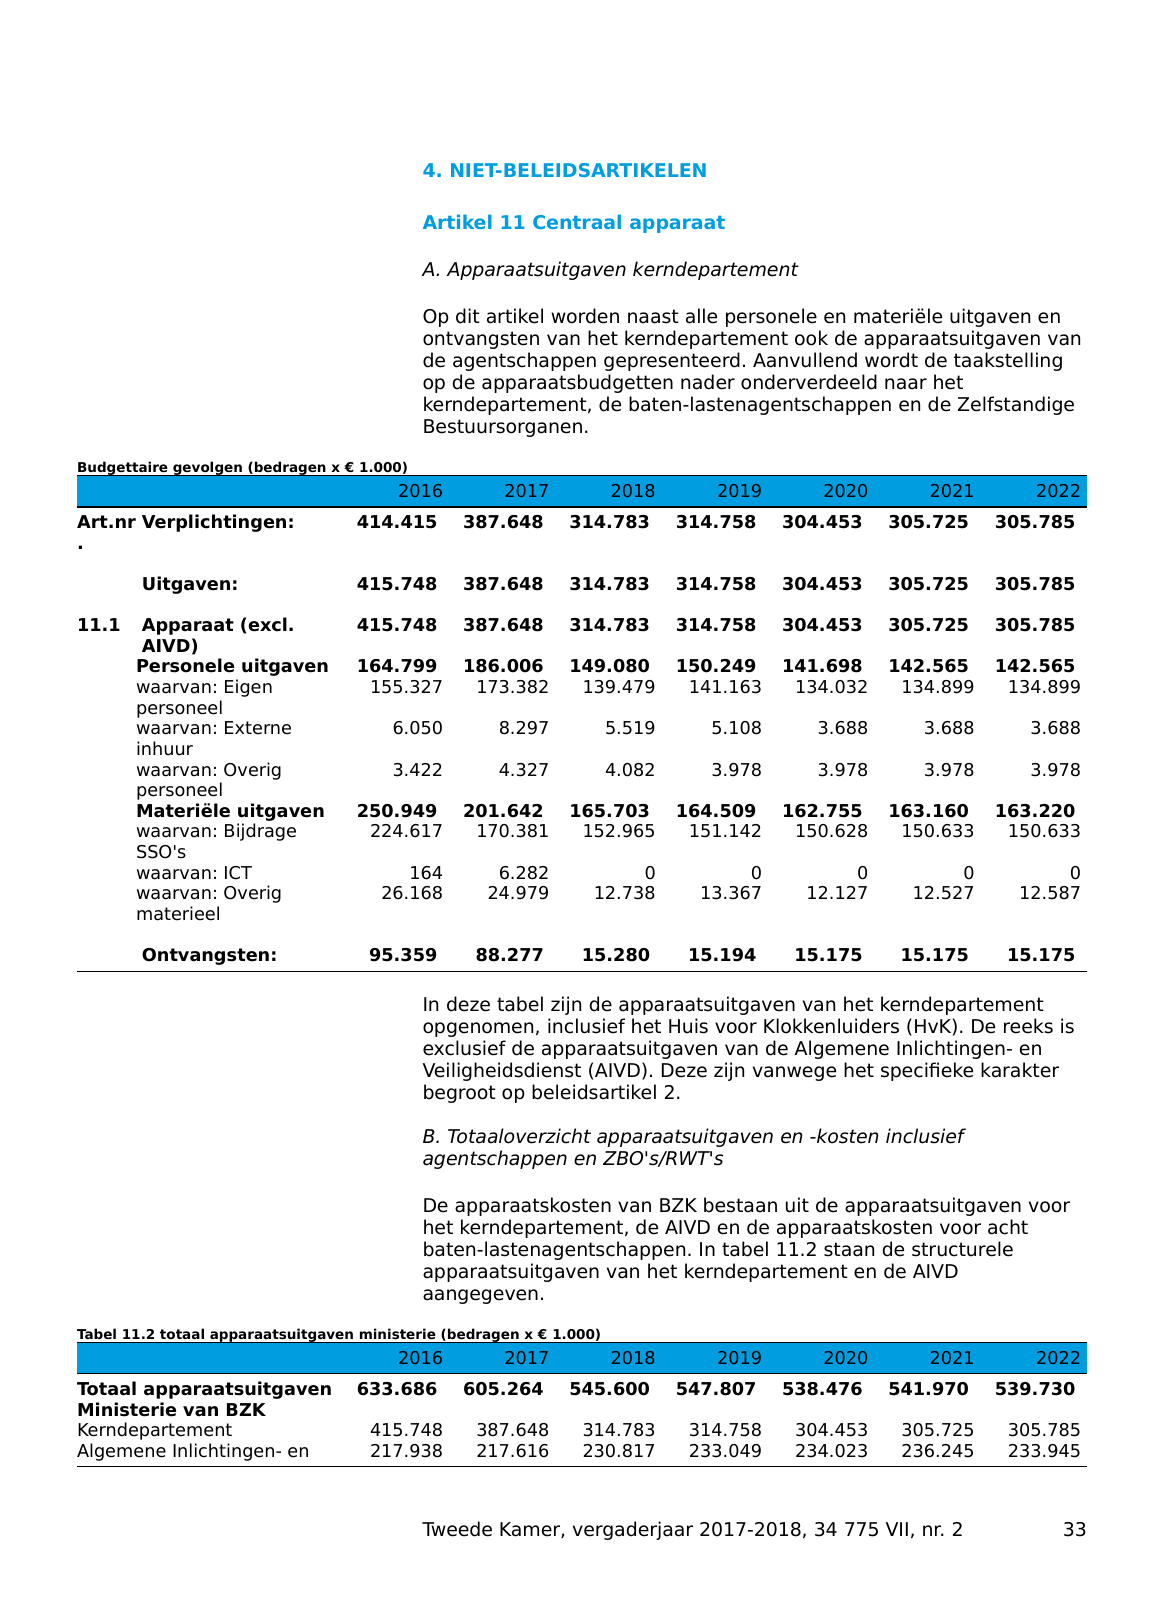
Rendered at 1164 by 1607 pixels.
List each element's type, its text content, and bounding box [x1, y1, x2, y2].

table_cell [77, 945, 136, 971]
table_cell [343, 925, 449, 945]
table_cell 224.617 [343, 821, 449, 863]
table_cell 545.600 [555, 1374, 661, 1420]
table_cell [980, 553, 1087, 574]
table_cell 2017 [449, 476, 555, 506]
table_cell 186.006 [449, 656, 555, 677]
table_cell [661, 595, 768, 615]
table_cell 134.899 [874, 677, 980, 718]
table_cell [136, 925, 342, 945]
table_cell 633.686 [343, 1374, 449, 1420]
table_cell 155.327 [343, 677, 449, 718]
table_cell [661, 925, 768, 945]
table_cell [768, 595, 874, 615]
table_cell 3.688 [874, 718, 980, 759]
table_cell 2021 [874, 1343, 980, 1373]
table_cell 415.748 [343, 615, 449, 656]
table_cell waarvan: ICT [136, 863, 342, 883]
table_cell 305.785 [980, 574, 1087, 594]
table_cell 13.367 [661, 883, 768, 924]
table_cell [874, 553, 980, 574]
table_cell 3.978 [874, 760, 980, 801]
table_cell 163.160 [874, 801, 980, 821]
table_cell [77, 476, 136, 506]
table_cell 217.938 [343, 1441, 449, 1466]
table_cell 2022 [980, 1343, 1087, 1373]
table_cell 12.738 [555, 883, 661, 924]
table_cell 305.725 [874, 508, 980, 553]
text Op dit artikel worden naast alle personele en materiële uitgaven en ontvangsten van het kerndepartement ook de apparaatsuitgaven van de agentschappen gepresenteerd. Aanvullend wordt de taakstelling op de apparaatsbudgetten nader onderverdeeld naar het kerndepartement, de baten-lastenagentschappen en de Zelfstandige Bestuursorganen. [422, 306, 1087, 438]
table_cell 152.965 [555, 821, 661, 863]
table_cell 0 [555, 863, 661, 883]
table_cell 88.277 [449, 945, 555, 971]
table_cell [980, 595, 1087, 615]
table_cell 305.785 [980, 615, 1087, 656]
table_cell [449, 925, 555, 945]
table_cell 314.783 [555, 615, 661, 656]
table_cell 547.807 [661, 1374, 768, 1420]
table_cell 314.758 [661, 508, 768, 553]
table_cell 15.280 [555, 945, 661, 971]
table_cell 24.979 [449, 883, 555, 924]
subtitle A. Apparaatsuitgaven kerndepartement [422, 259, 1087, 281]
table_cell [768, 553, 874, 574]
table_cell 3.688 [980, 718, 1087, 759]
table_cell 541.970 [874, 1374, 980, 1420]
table_cell waarvan: Overig personeel [136, 760, 342, 801]
table_cell 2022 [980, 476, 1087, 506]
table_cell 230.817 [555, 1441, 661, 1466]
table_cell [136, 595, 342, 615]
table_cell 164 [343, 863, 449, 883]
table_cell 134.899 [980, 677, 1087, 718]
table_cell [343, 595, 449, 615]
table_cell [343, 553, 449, 574]
table_cell 314.758 [661, 574, 768, 594]
table_cell 149.080 [555, 656, 661, 677]
table_cell [136, 553, 342, 574]
table_cell 15.175 [980, 945, 1087, 971]
table_cell [874, 925, 980, 945]
table_cell Ontvangsten: [136, 945, 342, 971]
table_cell 12.527 [874, 883, 980, 924]
table_cell 305.725 [874, 574, 980, 594]
table_cell [980, 925, 1087, 945]
table_cell 2016 [343, 476, 449, 506]
table_header Tabel 11.2 totaal apparaatsuitgaven ministerie (bedragen x € 1.000) [77, 1327, 1087, 1342]
table_cell 2018 [555, 476, 661, 506]
subtitle 4. NIET-BELEIDSARTIKELEN [422, 160, 1087, 182]
table_cell 387.648 [449, 574, 555, 594]
table_cell Materiële uitgaven [136, 801, 342, 821]
table_cell 233.049 [661, 1441, 768, 1466]
table_cell 539.730 [980, 1374, 1087, 1420]
table_cell 142.565 [874, 656, 980, 677]
table_cell [874, 595, 980, 615]
table_cell 250.949 [343, 801, 449, 821]
subtitle Artikel 11 Centraal apparaat [422, 212, 1087, 234]
table_cell [136, 476, 342, 506]
table_cell 150.633 [980, 821, 1087, 863]
table_cell 3.978 [768, 760, 874, 801]
table_cell 6.050 [343, 718, 449, 759]
table_cell [77, 574, 136, 594]
table_cell Apparaat (excl. AIVD) [136, 615, 342, 656]
table_cell 15.194 [661, 945, 768, 971]
table_cell 15.175 [768, 945, 874, 971]
table_cell 150.628 [768, 821, 874, 863]
table_cell 414.415 [343, 508, 449, 553]
table_cell 387.648 [449, 508, 555, 553]
table_cell 134.032 [768, 677, 874, 718]
table_cell 234.023 [768, 1441, 874, 1466]
table_cell [768, 925, 874, 945]
table_cell 2018 [555, 1343, 661, 1373]
table_cell 3.978 [980, 760, 1087, 801]
table_cell waarvan: Eigen personeel [136, 677, 342, 718]
table_cell Algemene Inlichtingen- en [77, 1441, 342, 1466]
table_cell 139.479 [555, 677, 661, 718]
table_cell 304.453 [768, 574, 874, 594]
table_cell 164.799 [343, 656, 449, 677]
table_cell [449, 553, 555, 574]
table_cell 6.282 [449, 863, 555, 883]
table_cell 314.783 [555, 1420, 661, 1441]
table_cell 142.565 [980, 656, 1087, 677]
table_cell 314.783 [555, 574, 661, 594]
table_cell 2021 [874, 476, 980, 506]
table_cell 387.648 [449, 615, 555, 656]
table_cell 304.453 [768, 508, 874, 553]
table_cell 233.945 [980, 1441, 1087, 1466]
table_cell 4.327 [449, 760, 555, 801]
table_cell 3.422 [343, 760, 449, 801]
text De apparaatskosten van BZK bestaan uit de apparaatsuitgaven voor het kerndepartement, de AIVD en de apparaatskosten voor acht baten-lastenagentschappen. In tabel 11.2 staan de structurele apparaatsuitgaven van het kerndepartement en de AIVD aangegeven. [422, 1195, 1087, 1305]
table_cell 304.453 [768, 1420, 874, 1441]
table_cell 2017 [449, 1343, 555, 1373]
table_cell 0 [980, 863, 1087, 883]
table_cell 305.785 [980, 508, 1087, 553]
table_cell 387.648 [449, 1420, 555, 1441]
table_cell Totaal apparaatsuitgaven Ministerie van BZK [77, 1374, 342, 1420]
table_cell 305.785 [980, 1420, 1087, 1441]
table_cell [661, 553, 768, 574]
table_cell Verplichtingen: [136, 508, 342, 553]
table_cell 2019 [661, 1343, 768, 1373]
table_cell [555, 553, 661, 574]
table_cell 305.725 [874, 1420, 980, 1441]
table_cell 605.264 [449, 1374, 555, 1420]
table_cell 2019 [661, 476, 768, 506]
table_cell [77, 553, 136, 574]
table_cell 0 [768, 863, 874, 883]
table_cell 305.725 [874, 615, 980, 656]
table_cell 236.245 [874, 1441, 980, 1466]
table_header Budgettaire gevolgen (bedragen x € 1.000) [77, 460, 1087, 475]
table_cell Personele uitgaven [136, 656, 342, 677]
table_cell 165.703 [555, 801, 661, 821]
table_cell 314.758 [661, 1420, 768, 1441]
table_cell 11.1 [77, 615, 136, 924]
table_cell 164.509 [661, 801, 768, 821]
table_cell 150.249 [661, 656, 768, 677]
table_cell 2020 [768, 1343, 874, 1373]
table_cell 162.755 [768, 801, 874, 821]
table_cell 415.748 [343, 574, 449, 594]
table_cell [77, 1343, 342, 1373]
table_cell 173.382 [449, 677, 555, 718]
table_cell 314.758 [661, 615, 768, 656]
table_cell 2016 [343, 1343, 449, 1373]
table_cell [449, 595, 555, 615]
table_cell 151.142 [661, 821, 768, 863]
table_cell 150.633 [874, 821, 980, 863]
table_cell [555, 595, 661, 615]
text In deze tabel zijn de apparaatsuitgaven van het kerndepartement opgenomen, inclusief het Huis voor Klokkenluiders (HvK). De reeks is exclusief de apparaatsuitgaven van de Algemene Inlichtingen- en Veiligheidsdienst (AIVD). Deze zijn vanwege het specifieke karakter begroot op beleidsartikel 2. [422, 994, 1087, 1104]
table_cell [77, 595, 136, 615]
table_cell 141.698 [768, 656, 874, 677]
table_cell 3.688 [768, 718, 874, 759]
table_cell 8.297 [449, 718, 555, 759]
table_cell 3.978 [661, 760, 768, 801]
table_cell [77, 925, 136, 945]
table_cell 201.642 [449, 801, 555, 821]
table_cell 26.168 [343, 883, 449, 924]
table_cell waarvan: Externe inhuur [136, 718, 342, 759]
table_cell 415.748 [343, 1420, 449, 1441]
table_cell waarvan: Overig materieel [136, 883, 342, 924]
table_cell 12.587 [980, 883, 1087, 924]
table_cell 2020 [768, 476, 874, 506]
table_cell 0 [661, 863, 768, 883]
table_cell 5.519 [555, 718, 661, 759]
table_cell Art.nr. [77, 508, 136, 553]
table_cell 15.175 [874, 945, 980, 971]
subtitle B. Totaaloverzicht apparaatsuitgaven en -kosten inclusief agentschappen en ZBO's/RWT's [422, 1126, 1087, 1170]
table_cell 170.381 [449, 821, 555, 863]
table_cell Kerndepartement [77, 1420, 342, 1441]
table_cell Uitgaven: [136, 574, 342, 594]
table_cell 163.220 [980, 801, 1087, 821]
table_cell [555, 925, 661, 945]
table_cell 0 [874, 863, 980, 883]
table_cell 5.108 [661, 718, 768, 759]
table_cell 217.616 [449, 1441, 555, 1466]
table_cell 141.163 [661, 677, 768, 718]
table_cell 314.783 [555, 508, 661, 553]
table_cell 12.127 [768, 883, 874, 924]
table_cell 538.476 [768, 1374, 874, 1420]
table_cell 95.359 [343, 945, 449, 971]
table_cell 4.082 [555, 760, 661, 801]
table_cell waarvan: Bijdrage SSO's [136, 821, 342, 863]
table_cell 304.453 [768, 615, 874, 656]
